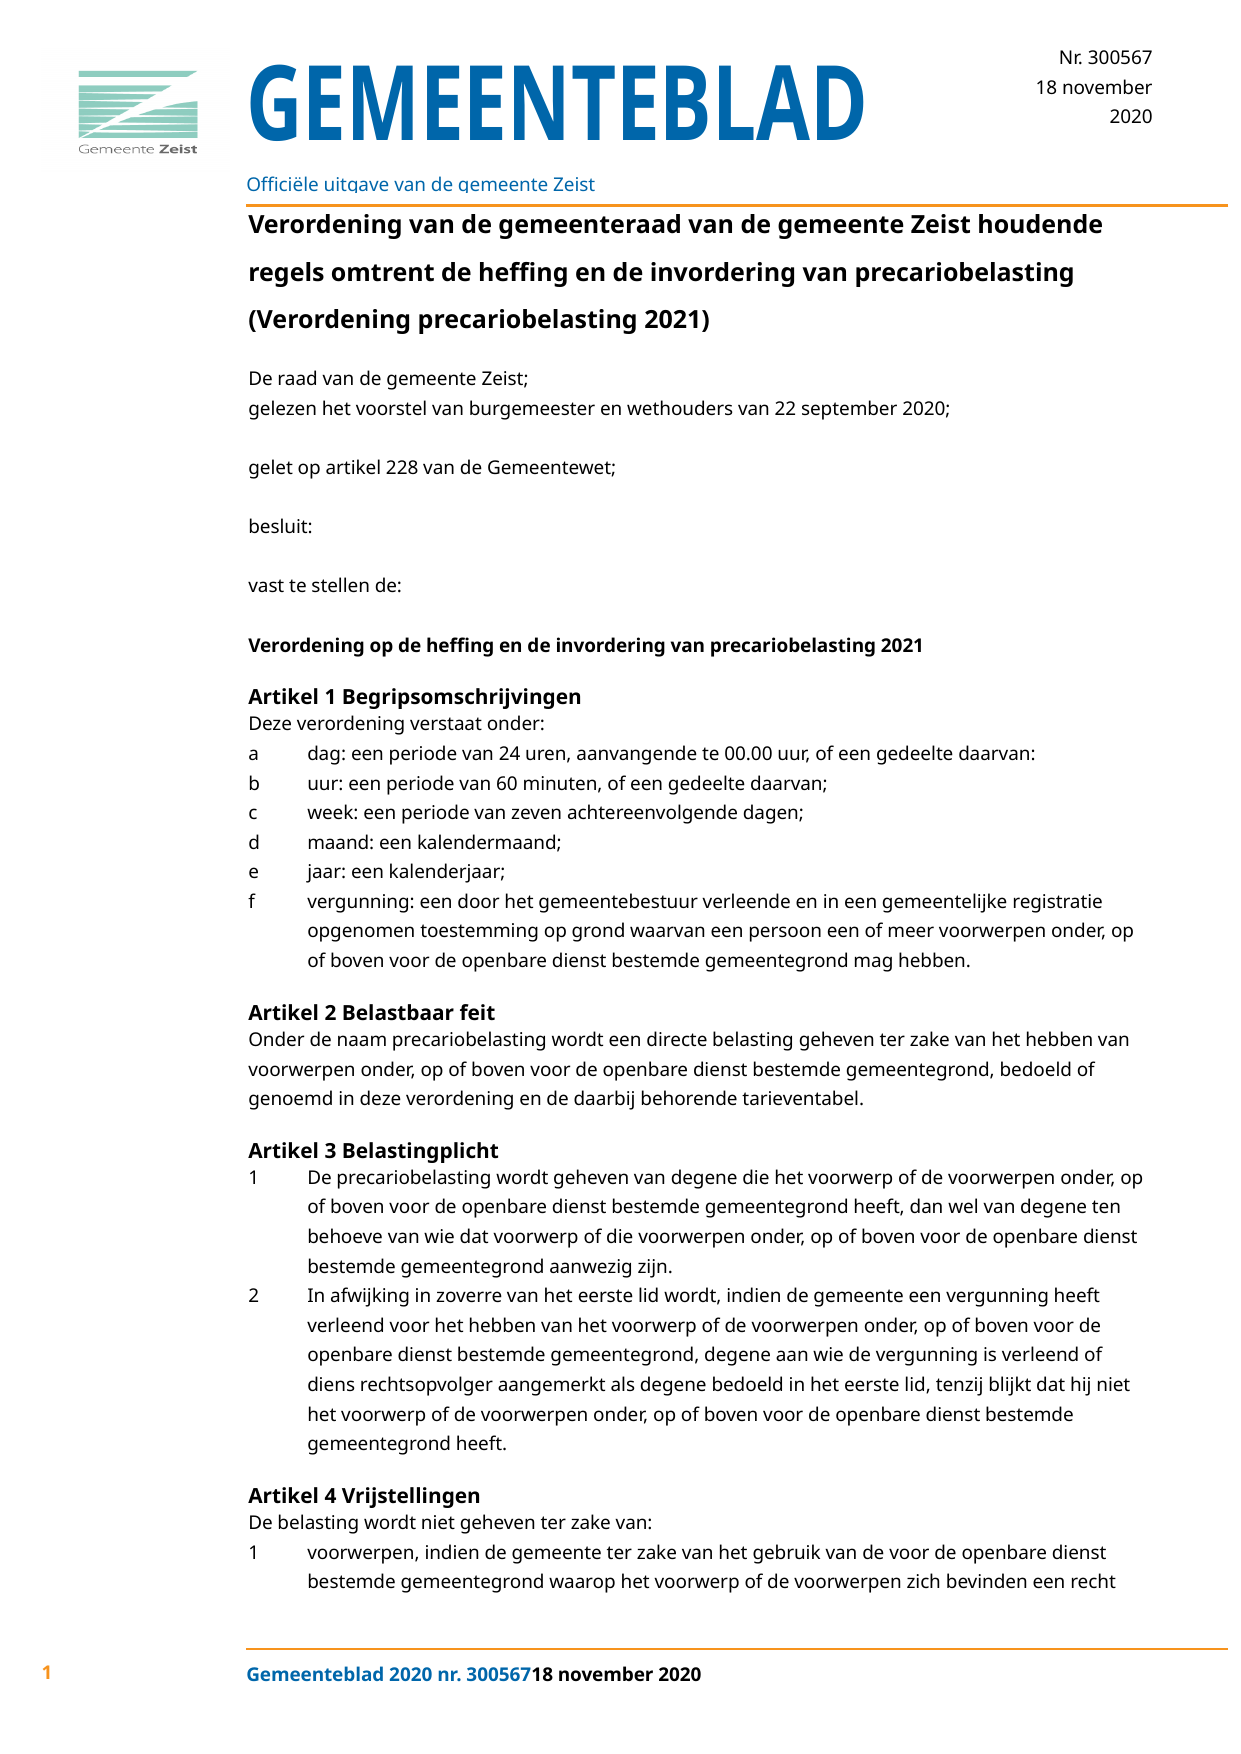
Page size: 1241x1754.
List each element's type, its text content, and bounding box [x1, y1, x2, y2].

list dag: een periode van 24 uren, aanvangende te 00.00 uur, of een gedeelte daarvan: [248, 740, 1152, 766]
list week: een periode van zeven achtereenvolgende dagen; [248, 799, 1152, 825]
text Deze verordening verstaat onder: [248, 711, 1152, 736]
picture [41, 47, 231, 172]
text Artikel 1 Begripsomschrijvingen [248, 682, 1152, 711]
text gelet op artikel 228 van de Gemeentewet; [248, 454, 1152, 480]
text gelezen het voorstel van burgemeester en wethouders van 22 september 2020; [248, 395, 1152, 421]
text De raad van de gemeente Zeist; [248, 366, 1152, 391]
text Artikel 4 Vrijstellingen [248, 1481, 1152, 1509]
list In afwijking in zoverre van het eerste lid wordt, indien de gemeente een vergunning heeft verleend voor het hebben van het voorwerp of de voorwerpen onder, op of boven voor de openbare dienst bestemde gemeentegrond, degene aan wie de vergunning is verleend of diens rechtsopvolger aangemerkt als degene bedoeld in het eerste lid, tenzij blijkt dat hij niet het voorwerp of de voorwerpen onder, op of boven voor de openbare dienst bestemde gemeentegrond heeft. [248, 1282, 1152, 1456]
list vergunning: een door het gemeentebestuur verleende en in een gemeentelijke registratie opgenomen toestemming op grond waarvan een persoon een of meer voorwerpen onder, op of boven voor de openbare dienst bestemde gemeentegrond mag hebben. [248, 888, 1152, 973]
list jaar: een kalenderjaar; [248, 858, 1152, 884]
list De precariobelasting wordt geheven van degene die het voorwerp of de voorwerpen onder, op of boven voor de openbare dienst bestemde gemeentegrond heeft, dan wel van degene ten behoeve van wie dat voorwerp of die voorwerpen onder, op of boven voor de openbare dienst bestemde gemeentegrond aanwezig zijn. [248, 1164, 1152, 1279]
list maand: een kalendermaand; [248, 829, 1152, 855]
list voorwerpen, indien de gemeente ter zake van het gebruik van de voor de openbare dienst bestemde gemeentegrond waarop het voorwerp of de voorwerpen zich bevinden een recht [248, 1539, 1152, 1594]
text Artikel 2 Belastbaar feit [248, 998, 1152, 1026]
text De belasting wordt niet geheven ter zake van: [248, 1509, 1152, 1535]
text besluit: [248, 513, 1152, 539]
text Verordening van de gemeenteraad van de gemeente Zeist houdende regels omtrent de heffing en de invordering van precariobelasting (Verordening precariobelasting 2021) [248, 207, 1152, 336]
text Artikel 3 Belastingplicht [248, 1136, 1152, 1164]
text Verordening op de heffing en de invordering van precariobelasting 2021 [248, 632, 1152, 657]
text vast te stellen de: [248, 573, 1152, 598]
text Onder de naam precariobelasting wordt een directe belasting geheven ter zake van het hebben van voorwerpen onder, op of boven voor de openbare dienst bestemde gemeentegrond, bedoeld of genoemd in deze verordening en de daarbij behorende tarieventabel. [248, 1026, 1152, 1111]
list uur: een periode van 60 minuten, of een gedeelte daarvan; [248, 770, 1152, 796]
